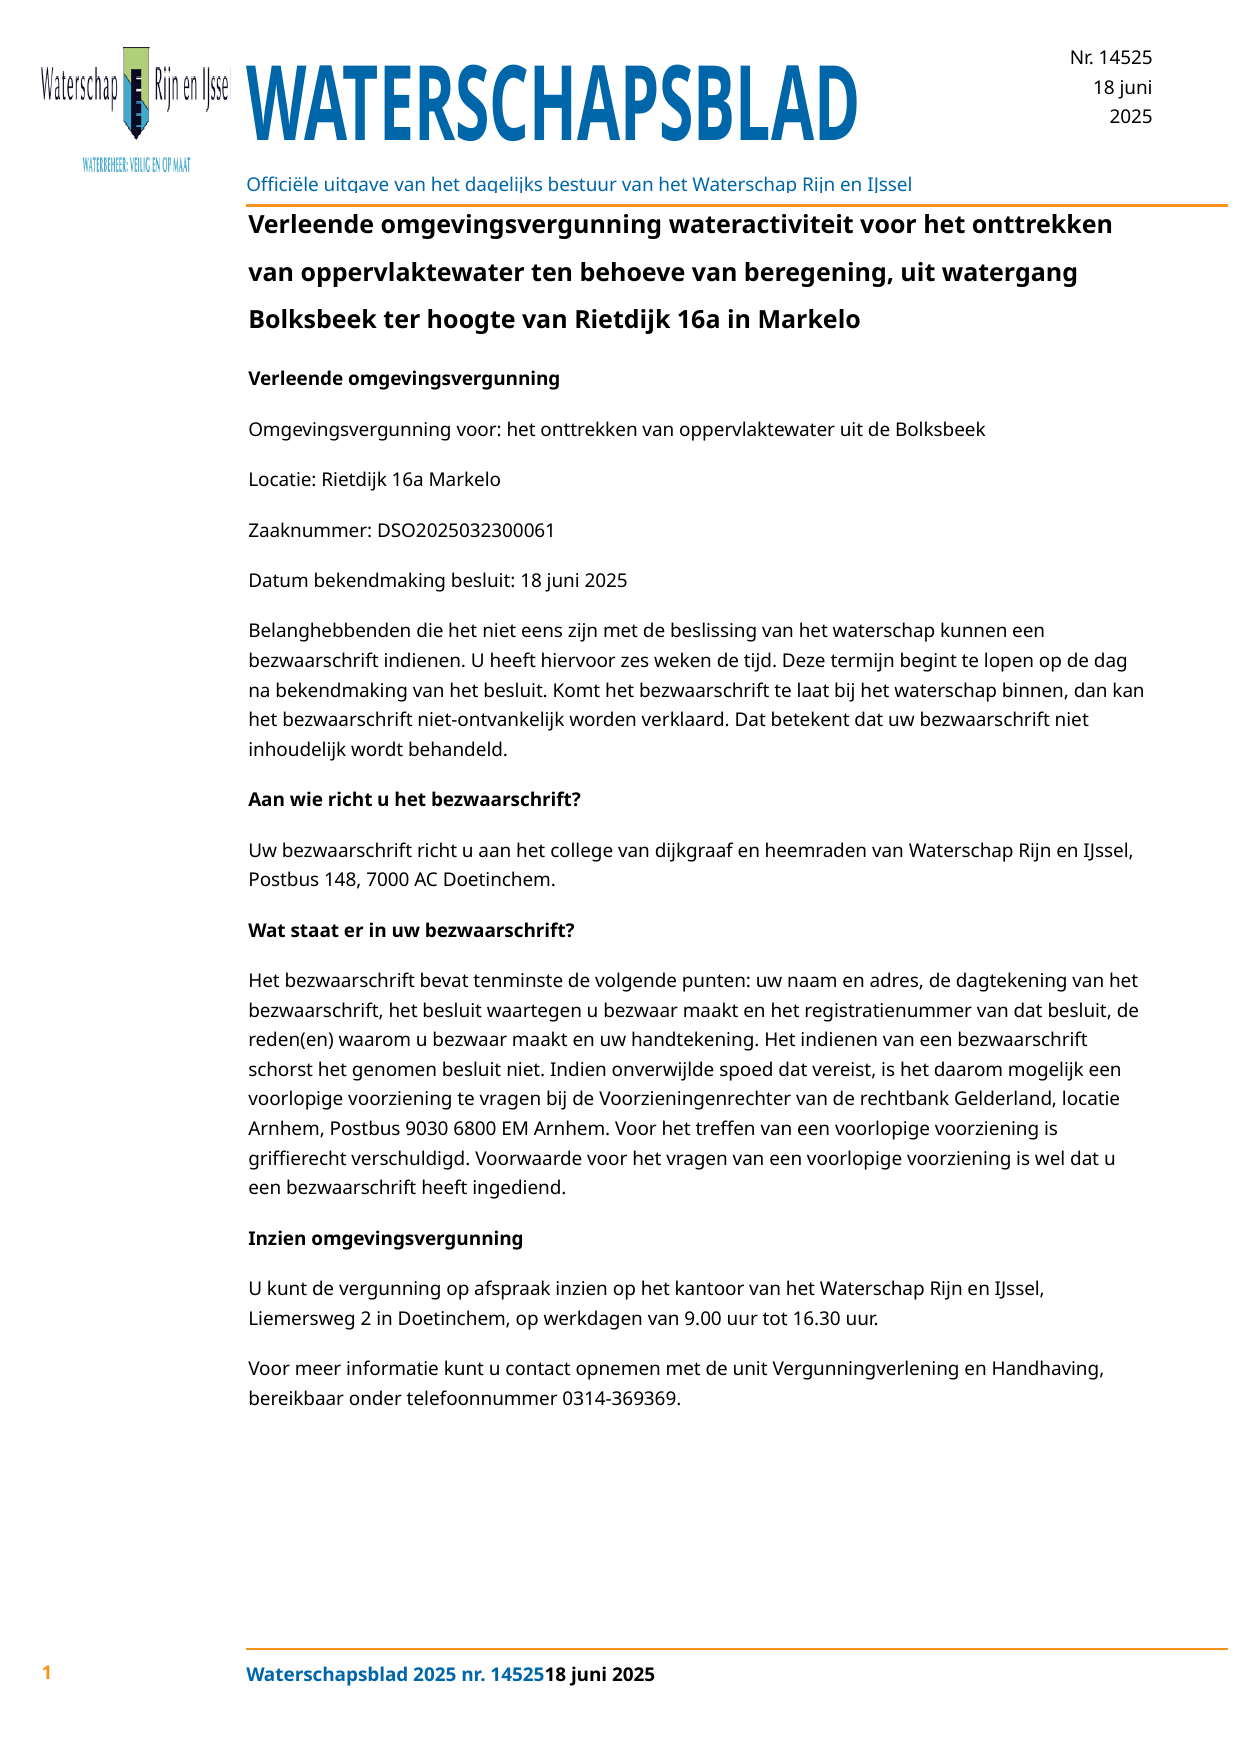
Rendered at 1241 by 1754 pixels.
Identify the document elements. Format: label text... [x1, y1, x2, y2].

text Uw bezwaarschrift richt u aan het college van dijkgraaf en heemraden van Waterschap Rijn en IJssel, Postbus 148, 7000 AC Doetinchem. [248, 837, 1152, 892]
text Belanghebbenden die het niet eens zijn met de beslissing van het waterschap kunnen een bezwaarschrift indienen. U heeft hiervoor zes weken de tijd. Deze termijn begint te lopen op de dag na bekendmaking van het besluit. Komt het bezwaarschrift te laat bij het waterschap binnen, dan kan het bezwaarschrift niet-ontvankelijk worden verklaard. Dat betekent dat uw bezwaarschrift niet inhoudelijk wordt behandeld. [248, 618, 1152, 762]
text Verleende omgevingsvergunning [248, 366, 1152, 391]
text Aan wie richt u het bezwaarschrift? [248, 786, 1152, 812]
text Voor meer informatie kunt u contact opnemen met de unit Vergunningverlening en Handhaving, bereikbaar onder telefoonnummer 0314-369369. [248, 1355, 1152, 1410]
text Het bezwaarschrift bevat tenminste de volgende punten: uw naam en adres, de dagtekening van het bezwaarschrift, het besluit waartegen u bezwaar maakt en het registratienummer van dat besluit, de reden(en) waarom u bezwaar maakt en uw handtekening. Het indienen van een bezwaarschrift schorst het genomen besluit niet. Indien onverwijlde spoed dat vereist, is het daarom mogelijk een voorlopige voorziening te vragen bij de Voorzieningenrechter van de rechtbank Gelderland, locatie Arnhem, Postbus 9030 6800 EM Arnhem. Voor het treffen van een voorlopige voorziening is griffierecht verschuldigd. Voorwaarde voor het vragen van een voorlopige voorziening is wel dat u een bezwaarschrift heeft ingediend. [248, 967, 1152, 1200]
text Inzien omgevingsvergunning [248, 1225, 1152, 1250]
text Omgevingsvergunning voor: het onttrekken van oppervlaktewater uit de Bolksbeek [248, 416, 1152, 442]
text Wat staat er in uw bezwaarschrift? [248, 917, 1152, 942]
text U kunt de vergunning op afspraak inzien op het kantoor van het Waterschap Rijn en IJssel, Liemersweg 2 in Doetinchem, op werkdagen van 9.00 uur tot 16.30 uur. [248, 1275, 1152, 1330]
text Zaaknummer: DSO2025032300061 [248, 517, 1152, 542]
text Verleende omgevingsvergunning wateractiviteit voor het onttrekken van oppervlaktewater ten behoeve van beregening, uit watergang Bolksbeek ter hoogte van Rietdijk 16a in Markelo [248, 207, 1152, 336]
picture [41, 47, 231, 172]
text Datum bekendmaking besluit: 18 juni 2025 [248, 567, 1152, 593]
text Locatie: Rietdijk 16a Markelo [248, 466, 1152, 492]
